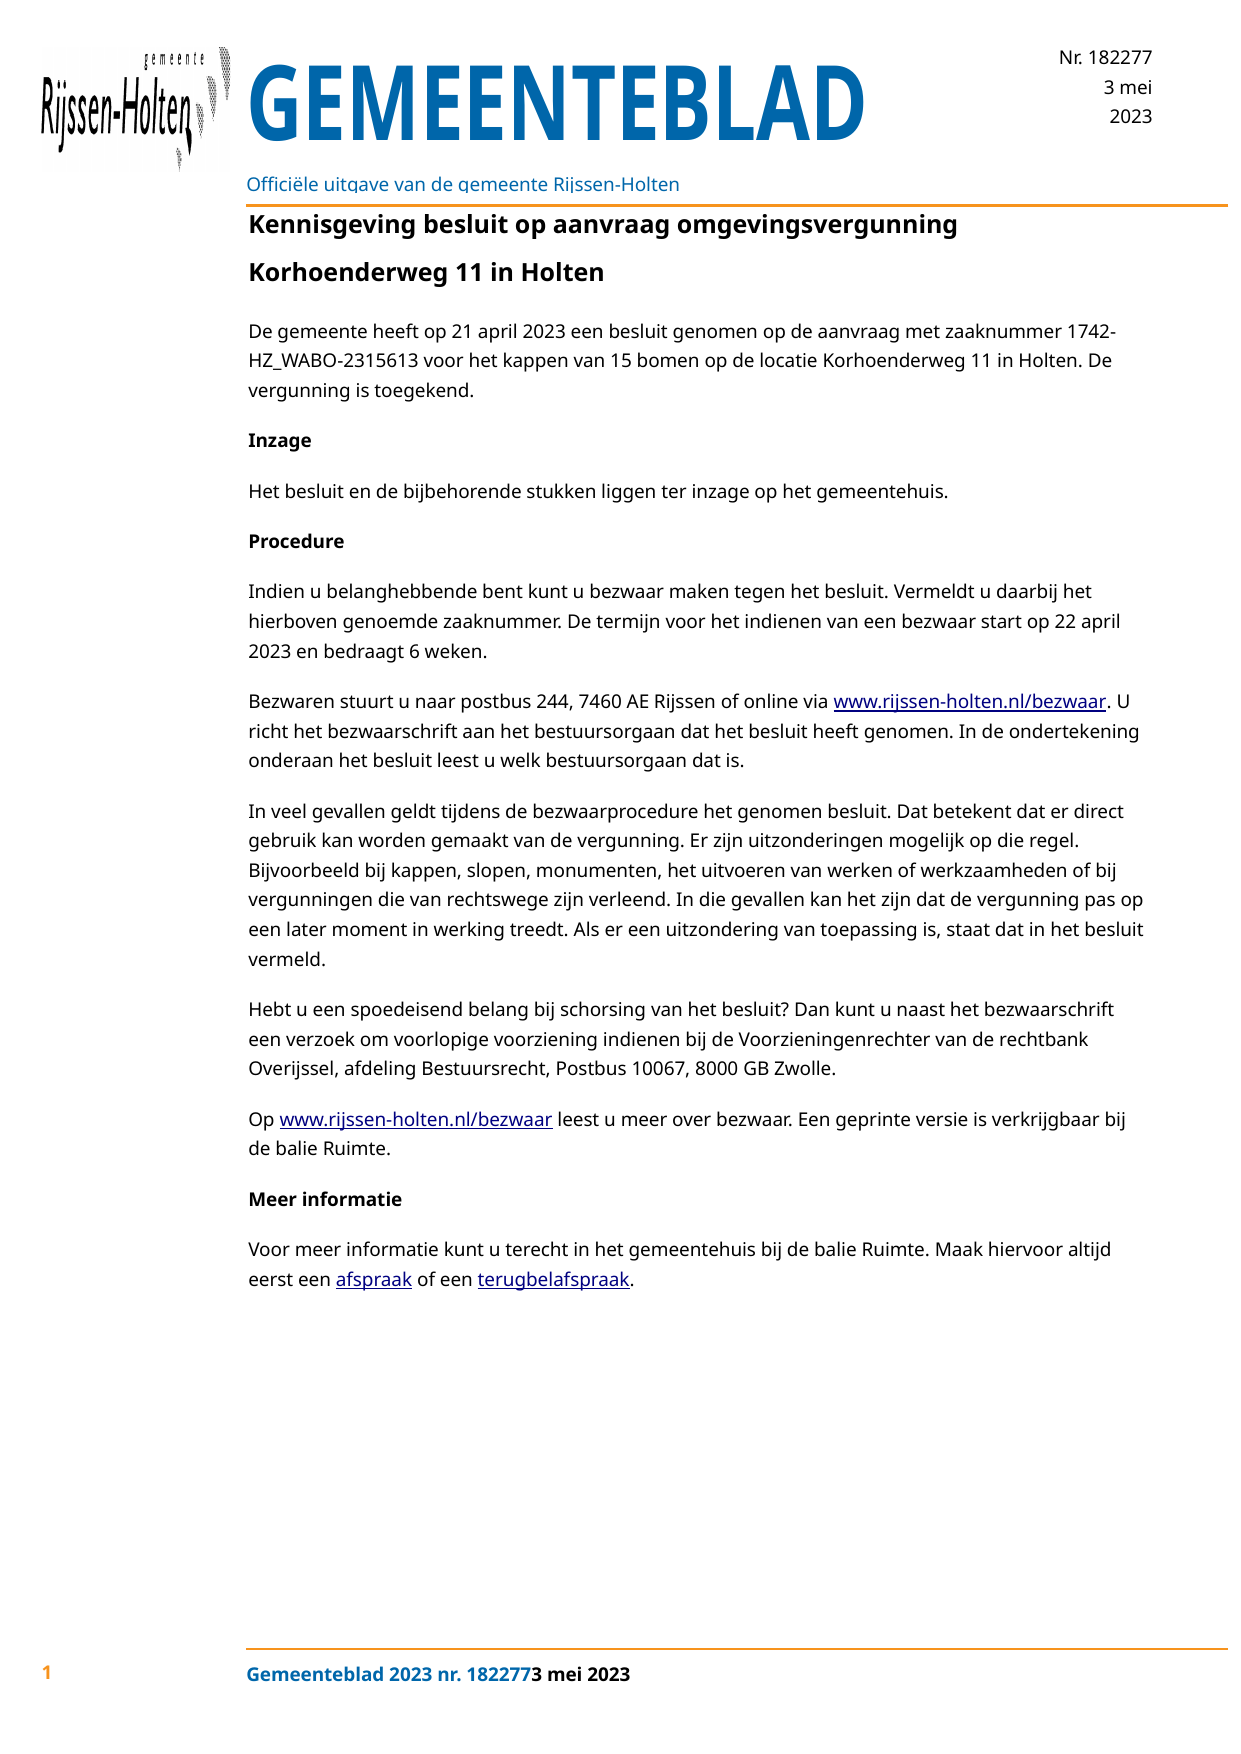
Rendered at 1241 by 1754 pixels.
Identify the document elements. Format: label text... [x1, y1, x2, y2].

text De gemeente heeft op 21 april 2023 een besluit genomen op de aanvraag met zaaknummer 1742-HZ_WABO-2315613 voor het kappen van 15 bomen op de locatie Korhoenderweg 11 in Holten. De vergunning is toegekend. [248, 318, 1152, 403]
text Hebt u een spoedeisend belang bij schorsing van het besluit? Dan kunt u naast het bezwaarschrift een verzoek om voorlopige voorziening indienen bij de Voorzieningenrechter van de rechtbank Overijssel, afdeling Bestuursrecht, Postbus 10067, 8000 GB Zwolle. [248, 996, 1152, 1081]
text Op www.rijssen-holten.nl/bezwaar leest u meer over bezwaar. Een geprinte versie is verkrijgbaar bij de balie Ruimte. [248, 1106, 1152, 1161]
text Procedure [248, 528, 1152, 554]
text Indien u belanghebbende bent kunt u bezwaar maken tegen het besluit. Vermeldt u daarbij het hierboven genoemde zaaknummer. De termijn voor het indienen van een bezwaar start op 22 april 2023 en bedraagt 6 weken. [248, 579, 1152, 664]
picture [41, 47, 231, 172]
text Voor meer informatie kunt u terecht in het gemeentehuis bij de balie Ruimte. Maak hiervoor altijd eerst een afspraak of een terugbelafspraak. [248, 1236, 1152, 1292]
text Meer informatie [248, 1186, 1152, 1212]
text In veel gevallen geldt tijdens de bezwaarprocedure het genomen besluit. Dat betekent dat er direct gebruik kan worden gemaakt van de vergunning. Er zijn uitzonderingen mogelijk op die regel. Bijvoorbeeld bij kappen, slopen, monumenten, het uitvoeren van werken of werkzaamheden of bij vergunningen die van rechtswege zijn verleend. In die gevallen kan het zijn dat de vergunning pas op een later moment in werking treedt. Als er een uitzondering van toepassing is, staat dat in het besluit vermeld. [248, 798, 1152, 972]
text Het besluit en de bijbehorende stukken liggen ter inzage op het gemeentehuis. [248, 478, 1152, 504]
text Inzage [248, 427, 1152, 453]
text Kennisgeving besluit op aanvraag omgevingsvergunning Korhoenderweg 11 in Holten [248, 207, 1152, 288]
text Bezwaren stuurt u naar postbus 244, 7460 AE Rijssen of online via www.rijssen-holten.nl/bezwaar. U richt het bezwaarschrift aan het bestuursorgaan dat het besluit heeft genomen. In de ondertekening onderaan het besluit leest u welk bestuursorgaan dat is. [248, 688, 1152, 773]
